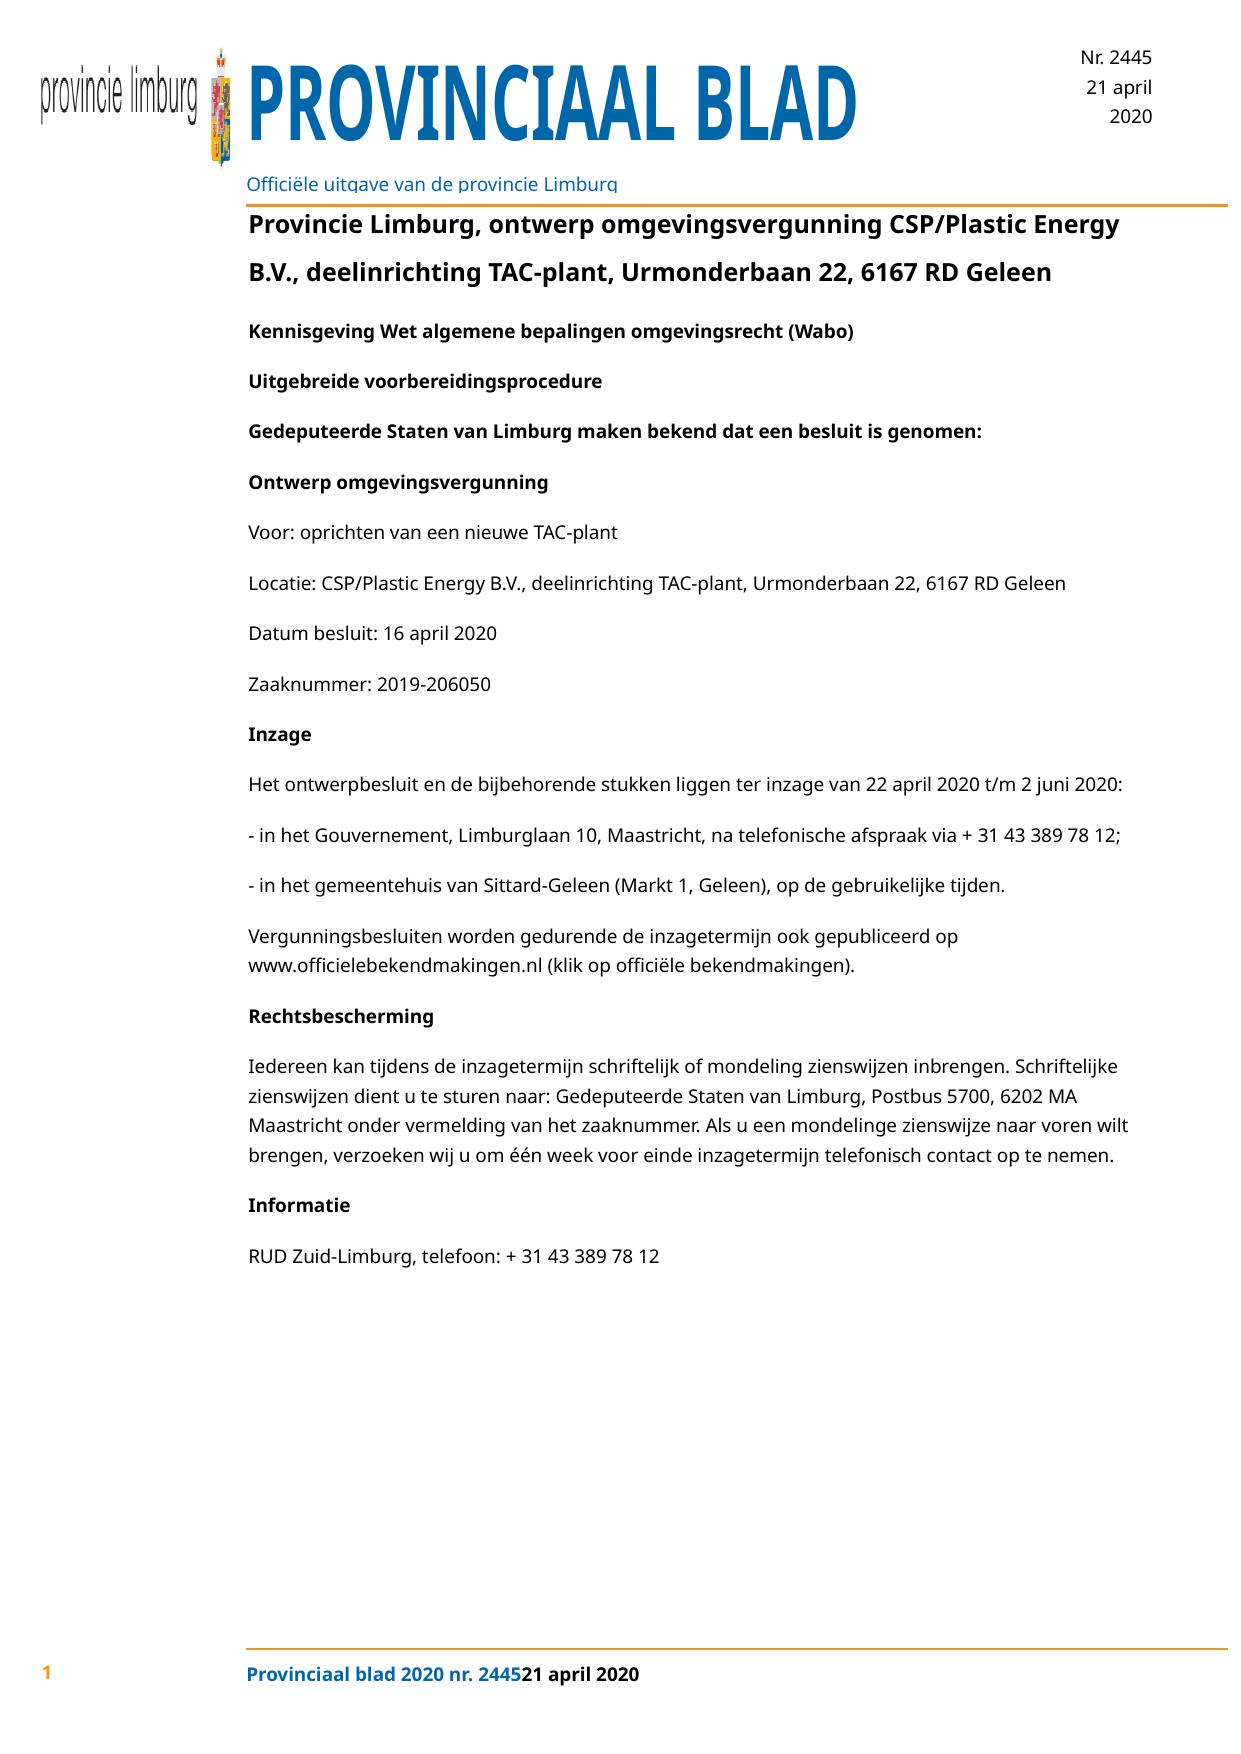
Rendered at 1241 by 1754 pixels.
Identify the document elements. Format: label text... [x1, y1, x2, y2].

picture [41, 47, 231, 172]
text Inzage [248, 721, 1152, 747]
text - in het Gouvernement, Limburglaan 10, Maastricht, na telefonische afspraak via + 31 43 389 78 12; [248, 822, 1152, 848]
text Datum besluit: 16 april 2020 [248, 620, 1152, 646]
text Iedereen kan tijdens de inzagetermijn schriftelijk of mondeling zienswijzen inbrengen. Schriftelijke zienswijzen dient u te sturen naar: Gedeputeerde Staten van Limburg, Postbus 5700, 6202 MA Maastricht onder vermelding van het zaaknummer. Als u een mondelinge zienswijze naar voren wilt brengen, verzoeken wij u om één week voor einde inzagetermijn telefonisch contact op te nemen. [248, 1053, 1152, 1168]
text Rechtsbescherming [248, 1003, 1152, 1029]
text Provincie Limburg, ontwerp omgevingsvergunning CSP/Plastic Energy B.V., deelinrichting TAC-plant, Urmonderbaan 22, 6167 RD Geleen [248, 207, 1152, 288]
text Gedeputeerde Staten van Limburg maken bekend dat een besluit is genomen: [248, 419, 1152, 444]
text RUD Zuid-Limburg, telefoon: + 31 43 389 78 12 [248, 1243, 1152, 1269]
text Uitgebreide voorbereidingsprocedure [248, 368, 1152, 394]
text Zaaknummer: 2019-206050 [248, 671, 1152, 697]
text Informatie [248, 1192, 1152, 1218]
text Voor: oprichten van een nieuwe TAC-plant [248, 519, 1152, 545]
text Vergunningsbesluiten worden gedurende de inzagetermijn ook gepubliceerd op www.officielebekendmakingen.nl (klik op officiële bekendmakingen). [248, 923, 1152, 978]
text Het ontwerpbesluit en de bijbehorende stukken liggen ter inzage van 22 april 2020 t/m 2 juni 2020: [248, 772, 1152, 797]
text Ontwerp omgevingsvergunning [248, 469, 1152, 495]
text Kennisgeving Wet algemene bepalingen omgevingsrecht (Wabo) [248, 318, 1152, 344]
text - in het gemeentehuis van Sittard-Geleen (Markt 1, Geleen), op de gebruikelijke tijden. [248, 872, 1152, 898]
text Locatie: CSP/Plastic Energy B.V., deelinrichting TAC-plant, Urmonderbaan 22, 6167 RD Geleen [248, 570, 1152, 596]
